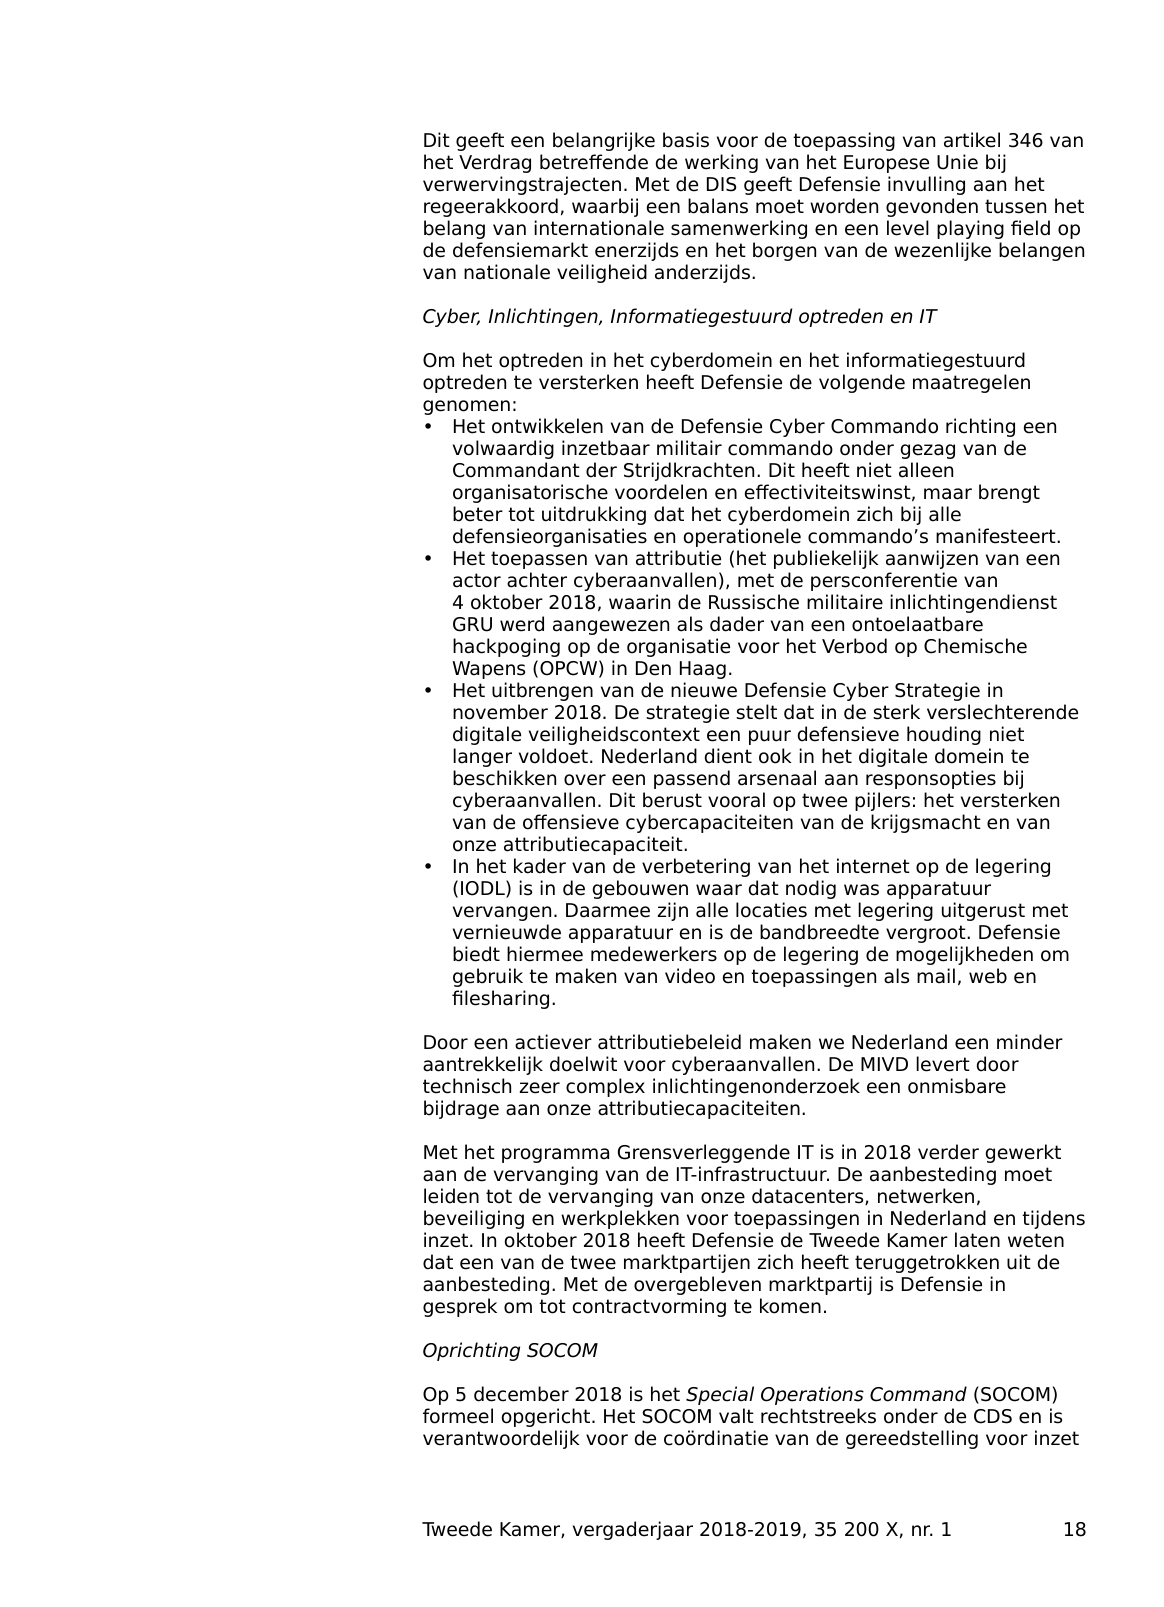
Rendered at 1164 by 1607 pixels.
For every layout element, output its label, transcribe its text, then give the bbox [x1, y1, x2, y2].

text Op 5 december 2018 is het Special Operations Command (SOCOM) formeel opgericht. Het SOCOM valt rechtstreeks onder de CDS en is verantwoordelijk voor de coördinatie van de gereedstelling voor inzet [422, 1384, 1087, 1450]
subtitle Oprichting SOCOM [422, 1340, 1087, 1362]
text Om het optreden in het cyberdomein en het informatiegestuurd optreden te versterken heeft Defensie de volgende maatregelen genomen: [422, 350, 1087, 416]
subtitle Cyber, Inlichtingen, Informatiegestuurd optreden en IT [422, 306, 1087, 328]
text • Het uitbrengen van de nieuwe Defensie Cyber Strategie in november 2018. De strategie stelt dat in de sterk verslechterende digitale veiligheidscontext een puur defensieve houding niet langer voldoet. Nederland dient ook in het digitale domein te beschikken over een passend arsenaal aan responsopties bij cyberaanvallen. Dit berust vooral op twee pijlers: het versterken van de offensieve cybercapaciteiten van de krijgsmacht en van onze attributiecapaciteit. [422, 680, 1087, 856]
text Dit geeft een belangrijke basis voor de toepassing van artikel 346 van het Verdrag betreffende de werking van het Europese Unie bij verwervingstrajecten. Met de DIS geeft Defensie invulling aan het regeerakkoord, waarbij een balans moet worden gevonden tussen het belang van internationale samenwerking en een level playing field op de defensiemarkt enerzijds en het borgen van de wezenlijke belangen van nationale veiligheid anderzijds. [422, 130, 1087, 284]
text • Het ontwikkelen van de Defensie Cyber Commando richting een volwaardig inzetbaar militair commando onder gezag van de Commandant der Strijdkrachten. Dit heeft niet alleen organisatorische voordelen en effectiviteitswinst, maar brengt beter tot uitdrukking dat het cyberdomein zich bij alle defensieorganisaties en operationele commando’s manifesteert. [422, 416, 1087, 548]
text Met het programma Grensverleggende IT is in 2018 verder gewerkt aan de vervanging van de IT-infrastructuur. De aanbesteding moet leiden tot de vervanging van onze datacenters, netwerken, beveiliging en werkplekken voor toepassingen in Nederland en tijdens inzet. In oktober 2018 heeft Defensie de Tweede Kamer laten weten dat een van de twee marktpartijen zich heeft teruggetrokken uit de aanbesteding. Met de overgebleven marktpartij is Defensie in gesprek om tot contractvorming te komen. [422, 1142, 1087, 1318]
text • In het kader van de verbetering van het internet op de legering (IODL) is in de gebouwen waar dat nodig was apparatuur vervangen. Daarmee zijn alle locaties met legering uitgerust met vernieuwde apparatuur en is de bandbreedte vergroot. Defensie biedt hiermee medewerkers op de legering de mogelijkheden om gebruik te maken van video en toepassingen als mail, web en filesharing. [422, 856, 1087, 1009]
text Door een actiever attributiebeleid maken we Nederland een minder aantrekkelijk doelwit voor cyberaanvallen. De MIVD levert door technisch zeer complex inlichtingenonderzoek een onmisbare bijdrage aan onze attributiecapaciteiten. [422, 1032, 1087, 1119]
text • Het toepassen van attributie (het publiekelijk aanwijzen van een actor achter cyberaanvallen), met de persconferentie van 4 oktober 2018, waarin de Russische militaire inlichtingendienst GRU werd aangewezen als dader van een ontoelaatbare hackpoging op de organisatie voor het Verbod op Chemische Wapens (OPCW) in Den Haag. [422, 548, 1087, 680]
